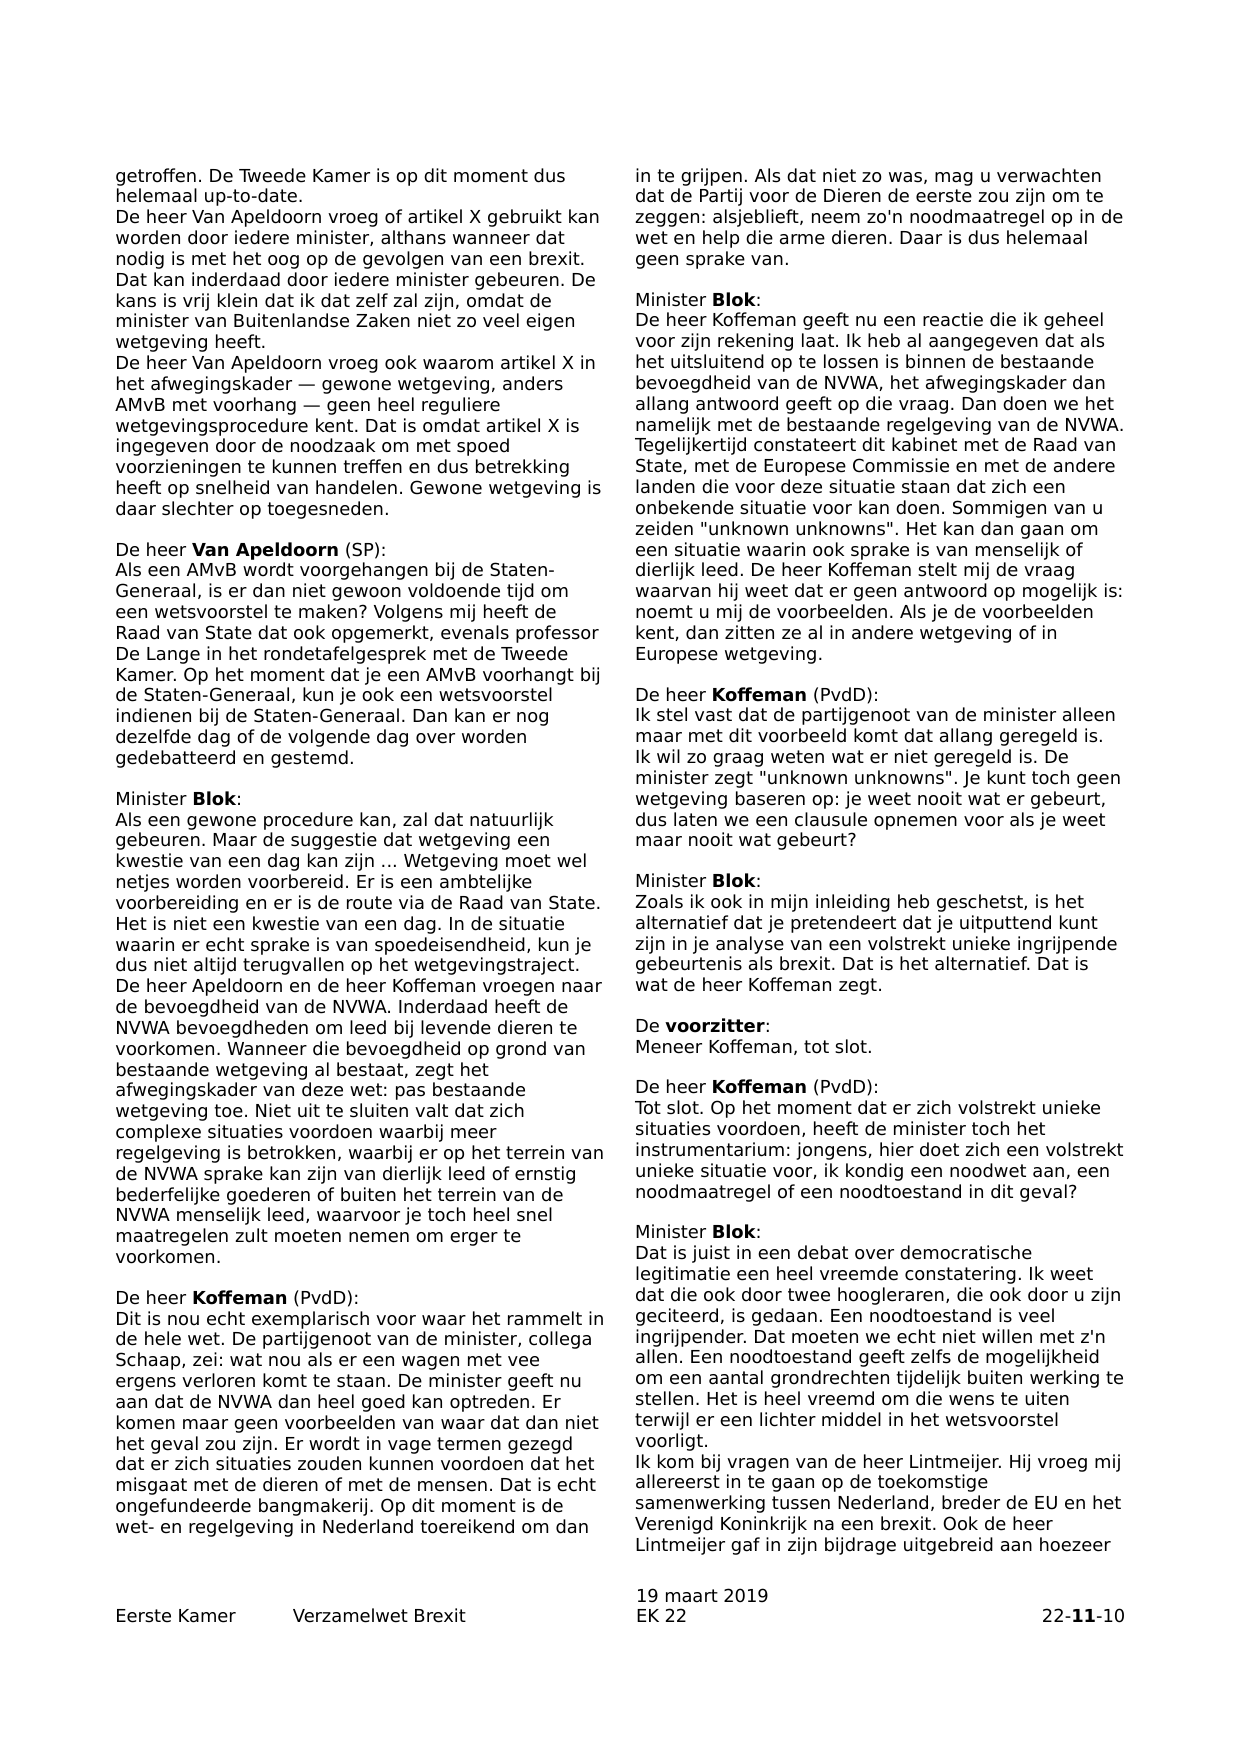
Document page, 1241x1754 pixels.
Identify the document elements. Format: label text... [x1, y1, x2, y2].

text getroffen. De Tweede Kamer is op dit moment dus helemaal up-to-date. [115, 165, 605, 207]
text De heer Koffeman geeft nu een reactie die ik geheel voor zijn rekening laat. Ik heb al aangegeven dat als het uitsluitend op te lossen is binnen de bestaande bevoegdheid van de NVWA, het afwegingskader dan allang antwoord geeft op die vraag. Dan doen we het namelijk met de bestaande regelgeving van de NVWA. Tegelijkertijd constateert dit kabinet met de Raad van State, met de Europese Commissie en met de andere landen die voor deze situatie staan dat zich een onbekende situatie voor kan doen. Sommigen van u zeiden "unknown unknowns". Het kan dan gaan om een situatie waarin ook sprake is van menselijk of dierlijk leed. De heer Koffeman stelt mij de vraag waarvan hij weet dat er geen antwoord op mogelijk is: noemt u mij de voorbeelden. Als je de voorbeelden kent, dan zitten ze al in andere wetgeving of in Europese wetgeving. [635, 310, 1125, 664]
text Dat is juist in een debat over democratische legitimatie een heel vreemde constatering. Ik weet dat die ook door twee hoogleraren, die ook door u zijn geciteerd, is gedaan. Een noodtoestand is veel ingrijpender. Dat moeten we echt niet willen met z'n allen. Een noodtoestand geeft zelfs de mogelijkheid om een aantal grondrechten tijdelijk buiten werking te stellen. Het is heel vreemd om die wens te uiten terwijl er een lichter middel in het wetsvoorstel voorligt. [635, 1243, 1125, 1451]
text Tot slot. Op het moment dat er zich volstrekt unieke situaties voordoen, heeft de minister toch het instrumentarium: jongens, hier doet zich een volstrekt unieke situatie voor, ik kondig een noodwet aan, een noodmaatregel of een noodtoestand in dit geval? [635, 1098, 1125, 1202]
text Minister Blok: [635, 871, 1125, 892]
text Minister Blok: [115, 788, 605, 809]
text Als een AMvB wordt voorgehangen bij de Staten-Generaal, is er dan niet gewoon voldoende tijd om een wetsvoorstel te maken? Volgens mij heeft de Raad van State dat ook opgemerkt, evenals professor De Lange in het rondetafelgesprek met de Tweede Kamer. Op het moment dat je een AMvB voorhangt bij de Staten-Generaal, kun je ook een wetsvoorstel indienen bij de Staten-Generaal. Dan kan er nog dezelfde dag of de volgende dag over worden gedebatteerd en gestemd. [115, 560, 605, 768]
text Meneer Koffeman, tot slot. [635, 1037, 1125, 1057]
text De heer Koffeman (PvdD): [115, 1288, 605, 1308]
text De heer Van Apeldoorn vroeg ook waarom artikel X in het afwegingskader — gewone wetgeving, anders AMvB met voorhang — geen heel reguliere wetgevingsprocedure kent. Dat is omdat artikel X is ingegeven door de noodzaak om met spoed voorzieningen te kunnen treffen en dus betrekking heeft op snelheid van handelen. Gewone wetgeving is daar slechter op toegesneden. [115, 353, 605, 519]
text De voorzitter: [635, 1016, 1125, 1037]
text Ik stel vast dat de partijgenoot van de minister alleen maar met dit voorbeeld komt dat allang geregeld is. Ik wil zo graag weten wat er niet geregeld is. De minister zegt "unknown unknowns". Je kunt toch geen wetgeving baseren op: je weet nooit wat er gebeurt, dus laten we een clausule opnemen voor als je weet maar nooit wat gebeurt? [635, 705, 1125, 851]
text Minister Blok: [635, 1222, 1125, 1243]
text Minister Blok: [635, 289, 1125, 310]
text De heer Koffeman (PvdD): [635, 684, 1125, 705]
text Ik kom bij vragen van de heer Lintmeijer. Hij vroeg mij allereerst in te gaan op de toekomstige samenwerking tussen Nederland, breder de EU en het Verenigd Koninkrijk na een brexit. Ook de heer Lintmeijer gaf in zijn bijdrage uitgebreid aan hoezeer [635, 1451, 1125, 1556]
text Zoals ik ook in mijn inleiding heb geschetst, is het alternatief dat je pretendeert dat je uitputtend kunt zijn in je analyse van een volstrekt unieke ingrijpende gebeurtenis als brexit. Dat is het alternatief. Dat is wat de heer Koffeman zegt. [635, 892, 1125, 996]
text De heer Van Apeldoorn (SP): [115, 539, 605, 560]
text De heer Apeldoorn en de heer Koffeman vroegen naar de bevoegdheid van de NVWA. Inderdaad heeft de NVWA bevoegdheden om leed bij levende dieren te voorkomen. Wanneer die bevoegdheid op grond van bestaande wetgeving al bestaat, zegt het afwegingskader van deze wet: pas bestaande wetgeving toe. Niet uit te sluiten valt dat zich complexe situaties voordoen waarbij meer regelgeving is betrokken, waarbij er op het terrein van de NVWA sprake kan zijn van dierlijk leed of ernstig bederfelijke goederen of buiten het terrein van de NVWA menselijk leed, waarvoor je toch heel snel maatregelen zult moeten nemen om erger te voorkomen. [115, 976, 605, 1268]
text De heer Koffeman (PvdD): [635, 1077, 1125, 1098]
text Dit is nou echt exemplarisch voor waar het rammelt in de hele wet. De partijgenoot van de minister, collega Schaap, zei: wat nou als er een wagen met vee ergens verloren komt te staan. De minister geeft nu aan dat de NVWA dan heel goed kan optreden. Er komen maar geen voorbeelden van waar dat dan niet het geval zou zijn. Er wordt in vage termen gezegd dat er zich situaties zouden kunnen voordoen dat het misgaat met de dieren of met de mensen. Dat is echt ongefundeerde bangmakerij. Op dit moment is de wet- en regelgeving in Nederland toereikend om dan [115, 1308, 605, 1537]
text in te grijpen. Als dat niet zo was, mag u verwachten dat de Partij voor de Dieren de eerste zou zijn om te zeggen: alsjeblieft, neem zo'n noodmaatregel op in de wet en help die arme dieren. Daar is dus helemaal geen sprake van. [635, 165, 1125, 269]
text Als een gewone procedure kan, zal dat natuurlijk gebeuren. Maar de suggestie dat wetgeving een kwestie van een dag kan zijn ... Wetgeving moet wel netjes worden voorbereid. Er is een ambtelijke voorbereiding en er is de route via de Raad van State. Het is niet een kwestie van een dag. In de situatie waarin er echt sprake is van spoedeisendheid, kun je dus niet altijd terugvallen op het wetgevingstraject. [115, 809, 605, 976]
text De heer Van Apeldoorn vroeg of artikel X gebruikt kan worden door iedere minister, althans wanneer dat nodig is met het oog op de gevolgen van een brexit. Dat kan inderdaad door iedere minister gebeuren. De kans is vrij klein dat ik dat zelf zal zijn, omdat de minister van Buitenlandse Zaken niet zo veel eigen wetgeving heeft. [115, 207, 605, 353]
